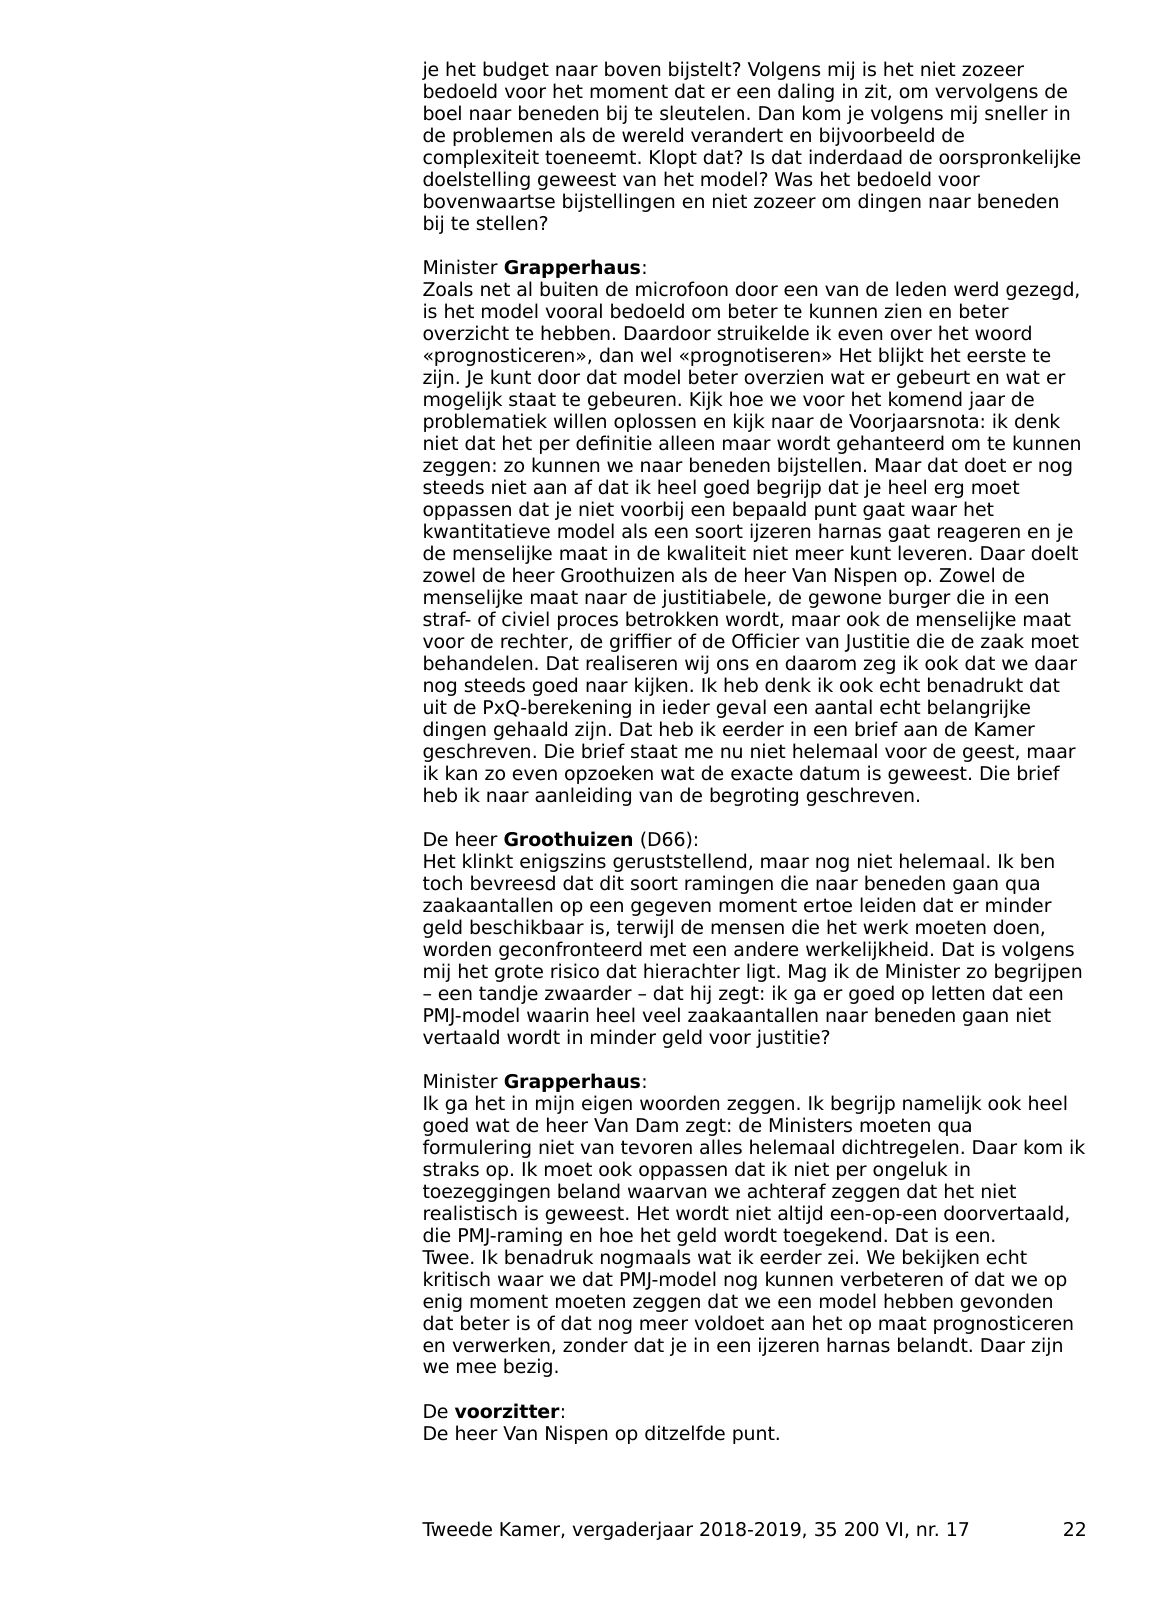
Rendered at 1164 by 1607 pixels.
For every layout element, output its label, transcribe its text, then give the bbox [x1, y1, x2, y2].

text Minister Grapperhaus: [422, 1071, 1087, 1093]
text De heer Van Nispen op ditzelfde punt. [422, 1423, 1087, 1444]
text Het klinkt enigszins geruststellend, maar nog niet helemaal. Ik ben toch bevreesd dat dit soort ramingen die naar beneden gaan qua zaakaantallen op een gegeven moment ertoe leiden dat er minder geld beschikbaar is, terwijl de mensen die het werk moeten doen, worden geconfronteerd met een andere werkelijkheid. Dat is volgens mij het grote risico dat hierachter ligt. Mag ik de Minister zo begrijpen – een tandje zwaarder – dat hij zegt: ik ga er goed op letten dat een PMJ-model waarin heel veel zaakaantallen naar beneden gaan niet vertaald wordt in minder geld voor justitie? [422, 851, 1087, 1048]
text Ik ga het in mijn eigen woorden zeggen. Ik begrijp namelijk ook heel goed wat de heer Van Dam zegt: de Ministers moeten qua formulering niet van tevoren alles helemaal dichtregelen. Daar kom ik straks op. Ik moet ook oppassen dat ik niet per ongeluk in toezeggingen beland waarvan we achteraf zeggen dat het niet realistisch is geweest. Het wordt niet altijd een-op-een doorvertaald, die PMJ-raming en hoe het geld wordt toegekend. Dat is een. [422, 1093, 1087, 1247]
text Twee. Ik benadruk nogmaals wat ik eerder zei. We bekijken echt kritisch waar we dat PMJ-model nog kunnen verbeteren of dat we op enig moment moeten zeggen dat we een model hebben gevonden dat beter is of dat nog meer voldoet aan het op maat prognosticeren en verwerken, zonder dat je in een ijzeren harnas belandt. Daar zijn we mee bezig. [422, 1247, 1087, 1378]
text Zoals net al buiten de microfoon door een van de leden werd gezegd, is het model vooral bedoeld om beter te kunnen zien en beter overzicht te hebben. Daardoor struikelde ik even over het woord «prognosticeren», dan wel «prognotiseren» Het blijkt het eerste te zijn. Je kunt door dat model beter overzien wat er gebeurt en wat er mogelijk staat te gebeuren. Kijk hoe we voor het komend jaar de problematiek willen oplossen en kijk naar de Voorjaarsnota: ik denk niet dat het per definitie alleen maar wordt gehanteerd om te kunnen zeggen: zo kunnen we naar beneden bijstellen. Maar dat doet er nog steeds niet aan af dat ik heel goed begrijp dat je heel erg moet oppassen dat je niet voorbij een bepaald punt gaat waar het kwantitatieve model als een soort ijzeren harnas gaat reageren en je de menselijke maat in de kwaliteit niet meer kunt leveren. Daar doelt zowel de heer Groothuizen als de heer Van Nispen op. Zowel de menselijke maat naar de justitiabele, de gewone burger die in een straf- of civiel proces betrokken wordt, maar ook de menselijke maat voor de rechter, de griffier of de Officier van Justitie die de zaak moet behandelen. Dat realiseren wij ons en daarom zeg ik ook dat we daar nog steeds goed naar kijken. Ik heb denk ik ook echt benadrukt dat uit de PxQ-berekening in ieder geval een aantal echt belangrijke dingen gehaald zijn. Dat heb ik eerder in een brief aan de Kamer geschreven. Die brief staat me nu niet helemaal voor de geest, maar ik kan zo even opzoeken wat de exacte datum is geweest. Die brief heb ik naar aanleiding van de begroting geschreven. [422, 279, 1087, 807]
text De voorzitter: [422, 1401, 1087, 1423]
text Minister Grapperhaus: [422, 257, 1087, 279]
text je het budget naar boven bijstelt? Volgens mij is het niet zozeer bedoeld voor het moment dat er een daling in zit, om vervolgens de boel naar beneden bij te sleutelen. Dan kom je volgens mij sneller in de problemen als de wereld verandert en bijvoorbeeld de complexiteit toeneemt. Klopt dat? Is dat inderdaad de oorspronkelijke doelstelling geweest van het model? Was het bedoeld voor bovenwaartse bijstellingen en niet zozeer om dingen naar beneden bij te stellen? [422, 59, 1087, 235]
text De heer Groothuizen (D66): [422, 829, 1087, 851]
